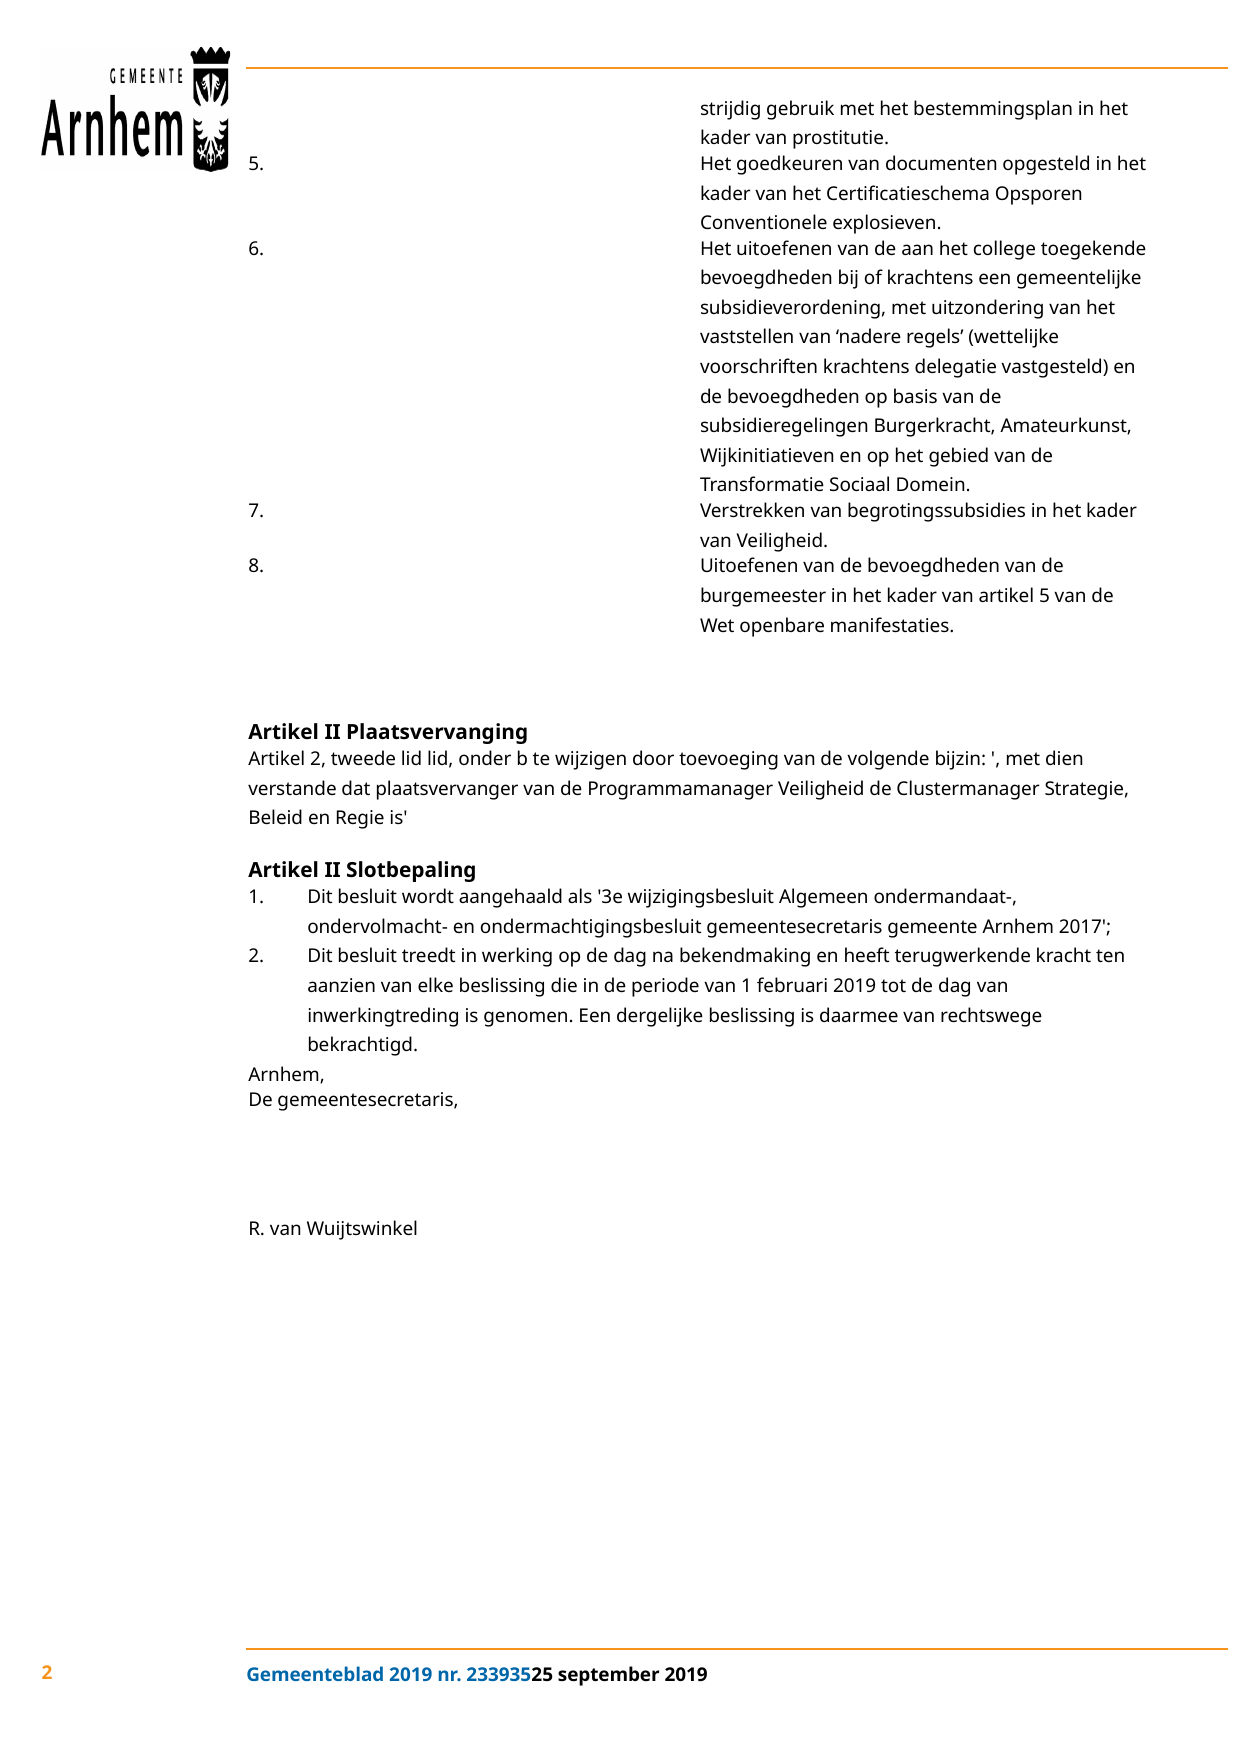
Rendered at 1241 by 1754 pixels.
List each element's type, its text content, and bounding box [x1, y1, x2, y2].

table_cell 5. [248, 150, 700, 235]
table_cell [248, 95, 700, 150]
table_cell Het uitoefenen van de aan het college toegekende bevoegdheden bij of krachtens een gemeentelijke subsidieverordening, met uitzondering van het vaststellen van ‘nadere regels’ (wettelijke voorschriften krachtens delegatie vastgesteld) en de bevoegdheden op basis van de subsidieregelingen Burgerkracht, Amateurkunst, Wijkinitiatieven en op het gebied van de Transformatie Sociaal Domein. [700, 235, 1152, 497]
table_cell Verstrekken van begrotingssubsidies in het kader van Veiligheid. [700, 498, 1152, 553]
table_cell 7. [248, 498, 700, 553]
table_cell [248, 638, 700, 663]
text Artikel II Slotbepaling [248, 855, 1152, 883]
list Dit besluit wordt aangehaald als '3e wijzigingsbesluit Algemeen ondermandaat-, ondervolmacht- en ondermachtigingsbesluit gemeentesecretaris gemeente Arnhem 2017'; [248, 883, 1152, 939]
table_cell Het goedkeuren van documenten opgesteld in het kader van het Certificatieschema Opsporen Conventionele explosieven. [700, 150, 1152, 235]
list Dit besluit treedt in werking op de dag na bekendmaking en heeft terugwerkende kracht ten aanzien van elke beslissing die in de periode van 1 februari 2019 tot de dag van inwerkingtreding is genomen. Een dergelijke beslissing is daarmee van rechtswege bekrachtigd. [248, 943, 1152, 1057]
text R. van Wuijtswinkel [248, 1215, 1152, 1241]
table_cell strijdig gebruik met het bestemmingsplan in het kader van prostitutie. [700, 95, 1152, 150]
picture [41, 47, 231, 172]
table_cell Uitoefenen van de bevoegdheden van de burgemeester in het kader van artikel 5 van de Wet openbare manifestaties. [700, 553, 1152, 638]
table_cell 8. [248, 553, 700, 638]
text De gemeentesecretaris, [248, 1087, 1152, 1112]
text Artikel 2, tweede lid lid, onder b te wijzigen door toevoeging van de volgende bijzin: ', met dien verstande dat plaatsvervanger van de Programmamanager Veiligheid de Clustermanager Strategie, Beleid en Regie is' [248, 745, 1152, 830]
text Artikel II Plaatsvervanging [248, 717, 1152, 745]
text Arnhem, [248, 1061, 1152, 1087]
table_cell [700, 638, 1152, 663]
table_cell 6. [248, 235, 700, 497]
